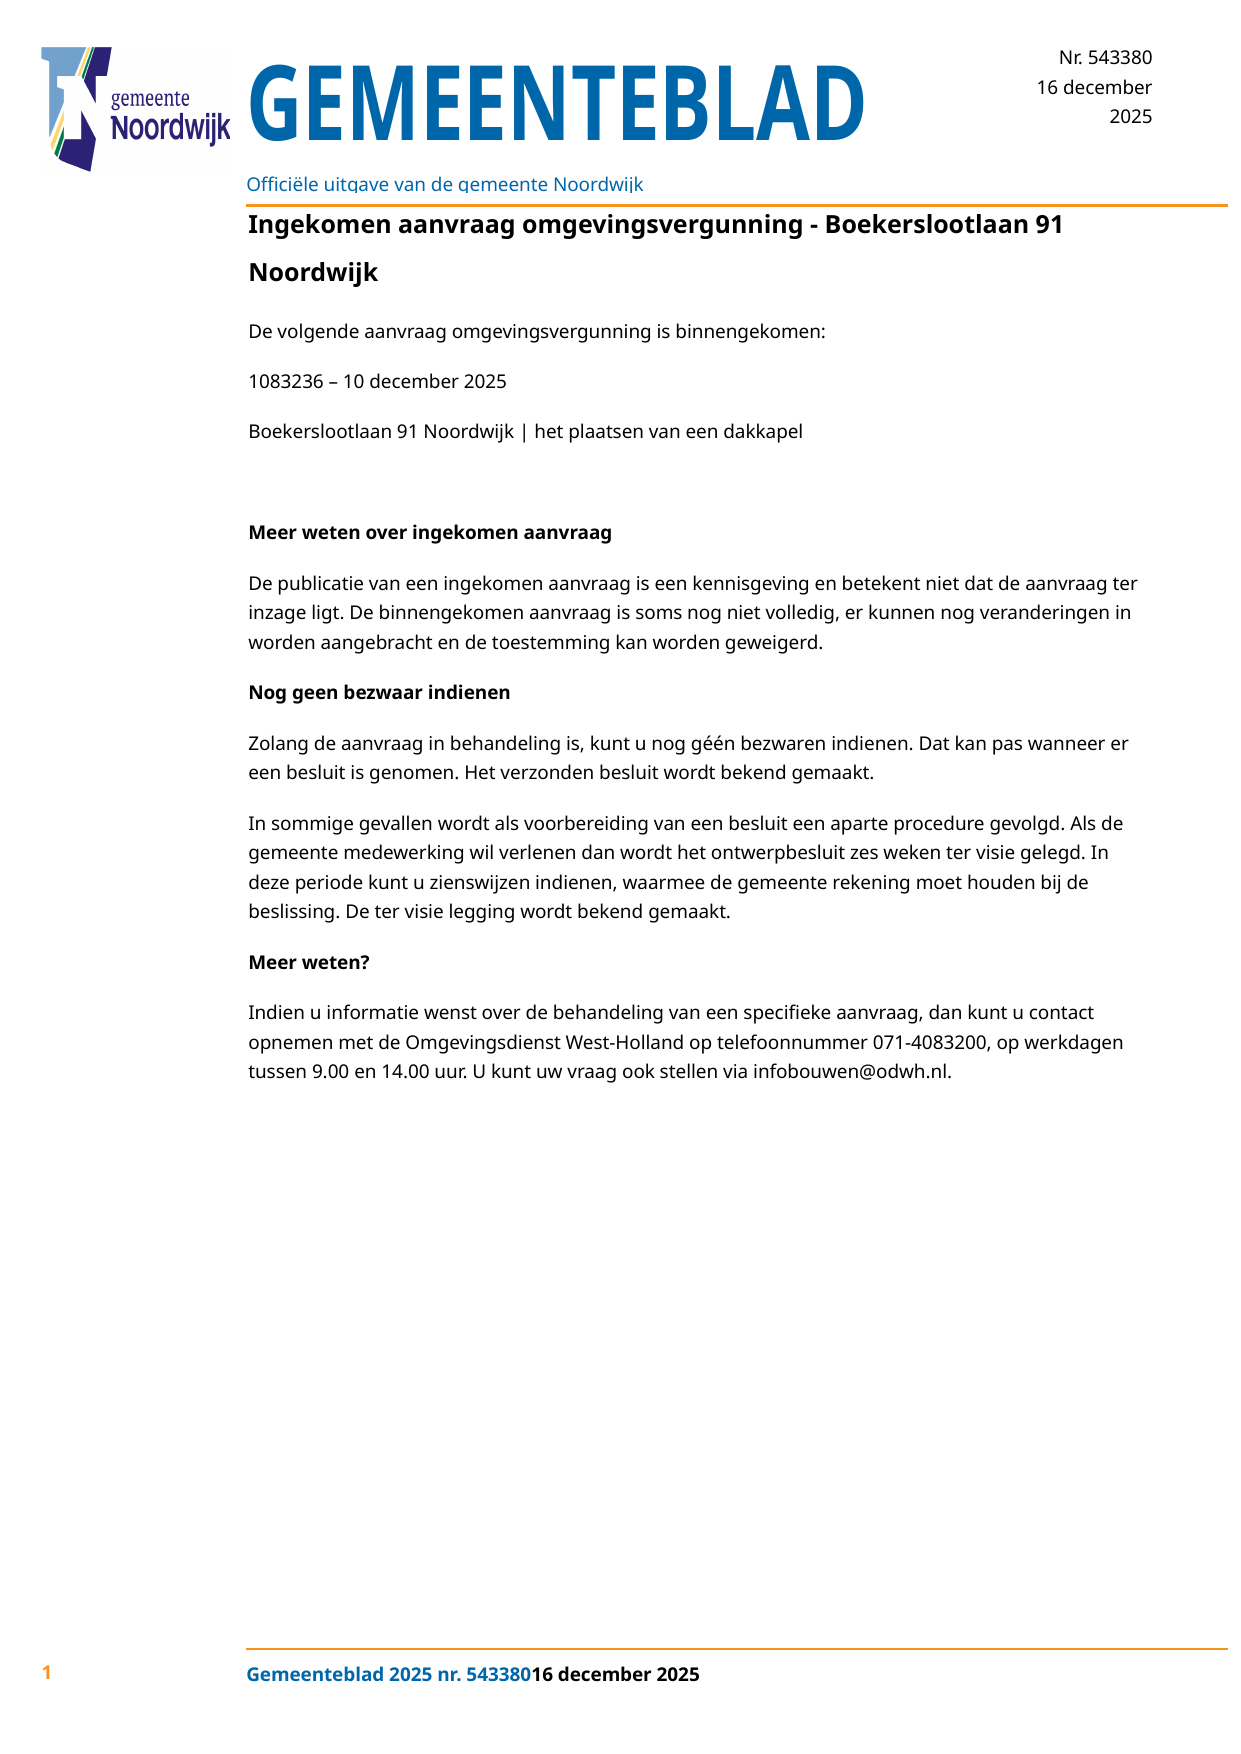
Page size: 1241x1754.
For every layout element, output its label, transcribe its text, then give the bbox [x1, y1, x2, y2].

text Meer weten? [248, 949, 1152, 975]
text Nog geen bezwaar indienen [248, 679, 1152, 705]
text In sommige gevallen wordt als voorbereiding van een besluit een aparte procedure gevolgd. Als de gemeente medewerking wil verlenen dan wordt het ontwerpbesluit zes weken ter visie gelegd. In deze periode kunt u zienswijzen indienen, waarmee de gemeente rekening moet houden bij de beslissing. De ter visie legging wordt bekend gemaakt. [248, 810, 1152, 924]
text Meer weten over ingekomen aanvraag [248, 519, 1152, 545]
text De publicatie van een ingekomen aanvraag is een kennisgeving en betekent niet dat de aanvraag ter inzage ligt. De binnengekomen aanvraag is soms nog niet volledig, er kunnen nog veranderingen in worden aangebracht en de toestemming kan worden geweigerd. [248, 570, 1152, 655]
text De volgende aanvraag omgevingsvergunning is binnengekomen: [248, 318, 1152, 344]
text Indien u informatie wenst over de behandeling van een specifieke aanvraag, dan kunt u contact opnemen met de Omgevingsdienst West-Holland op telefoonnummer 071-4083200, op werkdagen tussen 9.00 en 14.00 uur. U kunt uw vraag ook stellen via infobouwen@odwh.nl. [248, 999, 1152, 1084]
text 1083236 – 10 december 2025 [248, 368, 1152, 394]
text Ingekomen aanvraag omgevingsvergunning - Boekerslootlaan 91 Noordwijk [248, 207, 1152, 288]
picture [41, 47, 231, 172]
text Boekerslootlaan 91 Noordwijk | het plaatsen van een dakkapel [248, 419, 1152, 444]
text Zolang de aanvraag in behandeling is, kunt u nog géén bezwaren indienen. Dat kan pas wanneer er een besluit is genomen. Het verzonden besluit wordt bekend gemaakt. [248, 730, 1152, 785]
